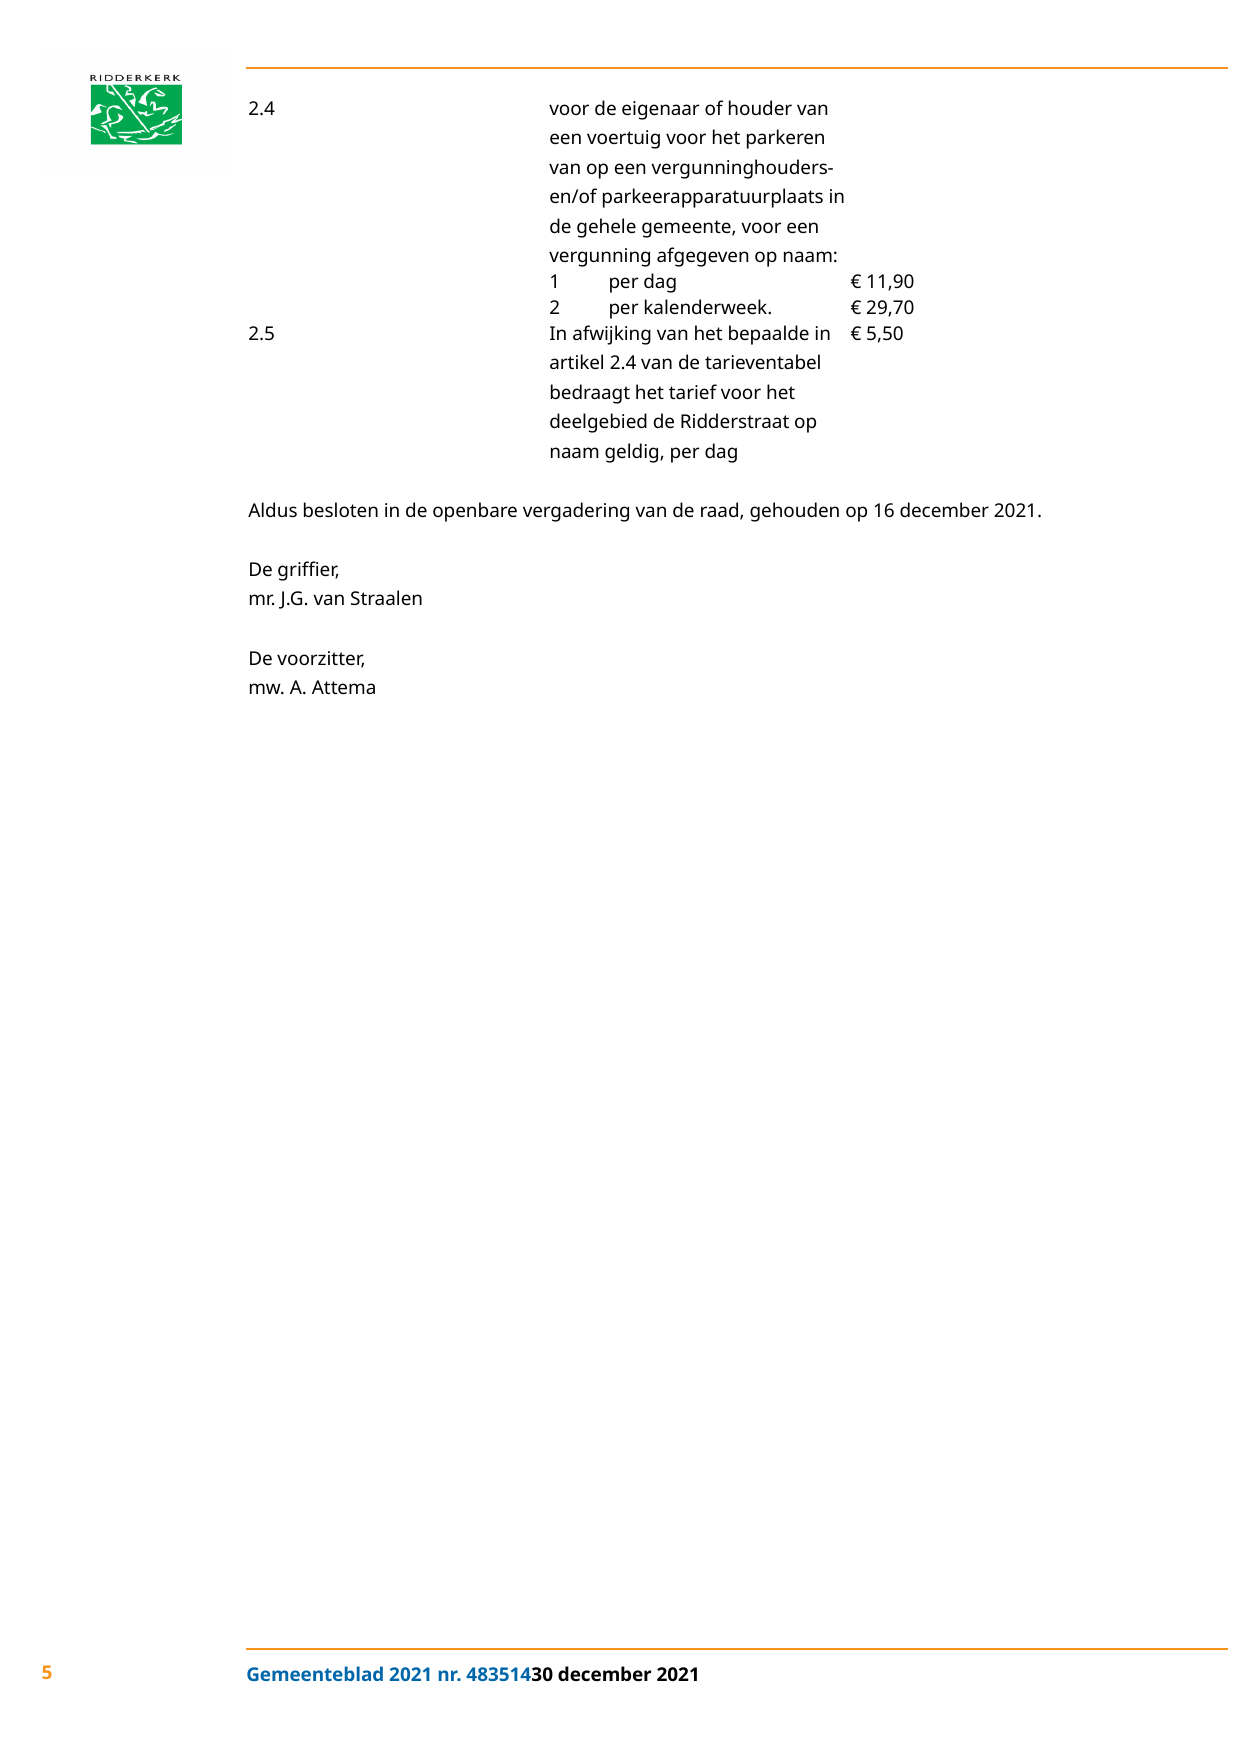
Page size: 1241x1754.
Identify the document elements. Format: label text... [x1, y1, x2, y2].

text mr. J.G. van Straalen [248, 586, 1152, 611]
table_cell € 5,50 [850, 320, 1152, 464]
table_cell [248, 294, 549, 320]
text De griffier, [248, 556, 1152, 582]
table_cell voor de eigenaar of houder van een voertuig voor het parkeren van op een vergunninghouders- en/of parkeerapparatuurplaats in de gehele gemeente, voor een vergunning afgegeven op naam: [549, 95, 850, 268]
table_cell [850, 95, 1152, 268]
table_cell € 11,90 [850, 269, 1152, 294]
table_cell In afwijking van het bepaalde in artikel 2.4 van de tarieventabel bedraagt het tarief voor het deelgebied de Ridderstraat op naam geldig, per dag [549, 320, 850, 464]
table_cell per dag [549, 269, 850, 294]
text Aldus besloten in de openbare vergadering van de raad, gehouden op 16 december 2021. [248, 497, 1152, 522]
table_cell € 29,70 [850, 294, 1152, 320]
table_cell 2.5 [248, 320, 549, 464]
text mw. A. Attema [248, 674, 1152, 700]
table_cell 2.4 [248, 95, 549, 268]
table_cell [248, 269, 549, 294]
picture [41, 47, 231, 172]
text De voorzitter, [248, 645, 1152, 670]
table_cell per kalenderweek. [549, 294, 850, 320]
